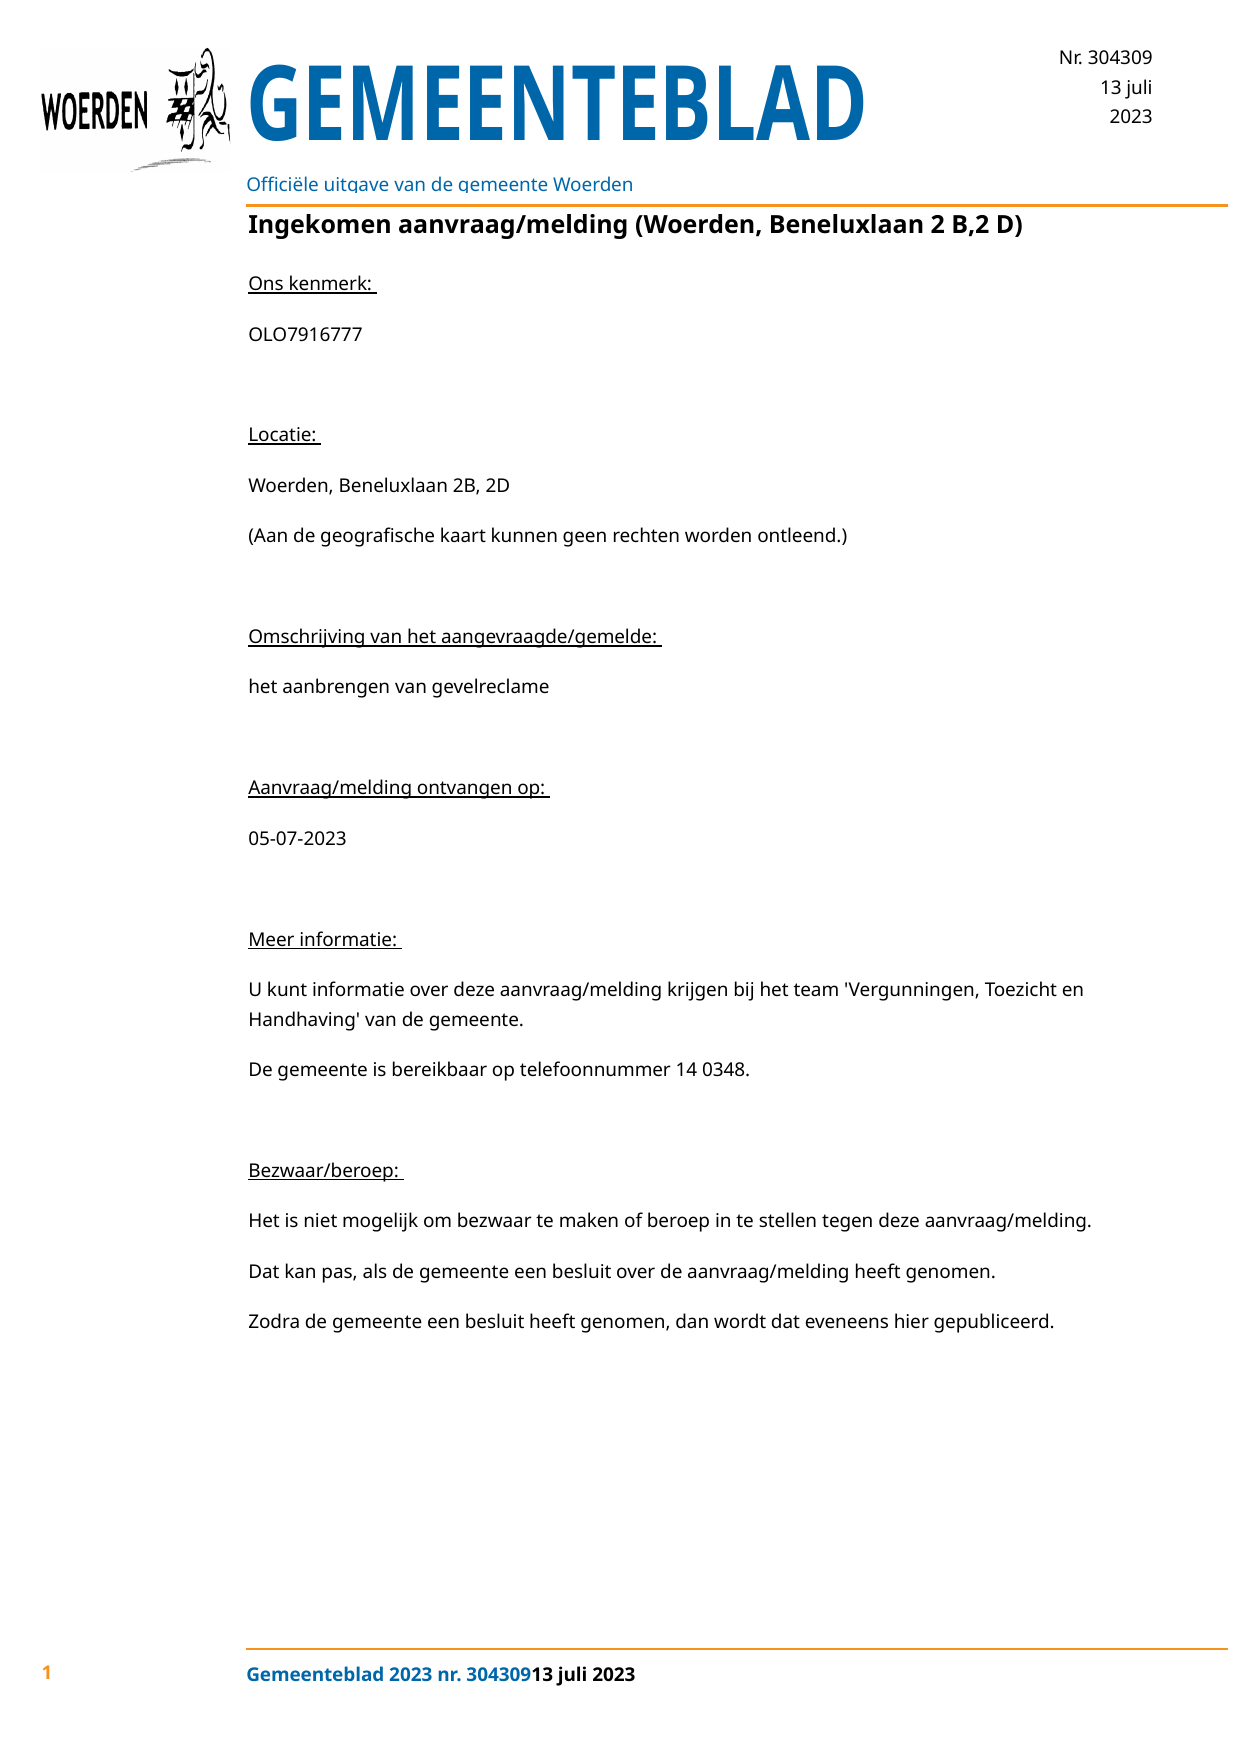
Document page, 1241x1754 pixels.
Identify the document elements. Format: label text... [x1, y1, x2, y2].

picture [41, 47, 231, 172]
text U kunt informatie over deze aanvraag/melding krijgen bij het team 'Vergunningen, Toezicht en Handhaving' van de gemeente. [248, 976, 1152, 1031]
text Dat kan pas, als de gemeente een besluit over de aanvraag/melding heeft genomen. [248, 1258, 1152, 1283]
text Locatie: [248, 422, 1152, 447]
text (Aan de geografische kaart kunnen geen rechten worden ontleend.) [248, 522, 1152, 548]
text het aanbrengen van gevelreclame [248, 674, 1152, 699]
text Zodra de gemeente een besluit heeft genomen, dan wordt dat eveneens hier gepubliceerd. [248, 1308, 1152, 1334]
text OLO7916777 [248, 321, 1152, 346]
text Het is niet mogelijk om bezwaar te maken of beroep in te stellen tegen deze aanvraag/melding. [248, 1207, 1152, 1233]
text De gemeente is bereikbaar op telefoonnummer 14 0348. [248, 1056, 1152, 1082]
text Woerden, Beneluxlaan 2B, 2D [248, 472, 1152, 498]
text Meer informatie: [248, 926, 1152, 951]
text 05-07-2023 [248, 825, 1152, 851]
text Ingekomen aanvraag/melding (Woerden, Beneluxlaan 2 B,2 D) [248, 207, 1152, 241]
text Bezwaar/beroep: [248, 1157, 1152, 1183]
text Omschrijving van het aangevraagde/gemelde: [248, 623, 1152, 649]
text Aanvraag/melding ontvangen op: [248, 774, 1152, 800]
text Ons kenmerk: [248, 270, 1152, 296]
